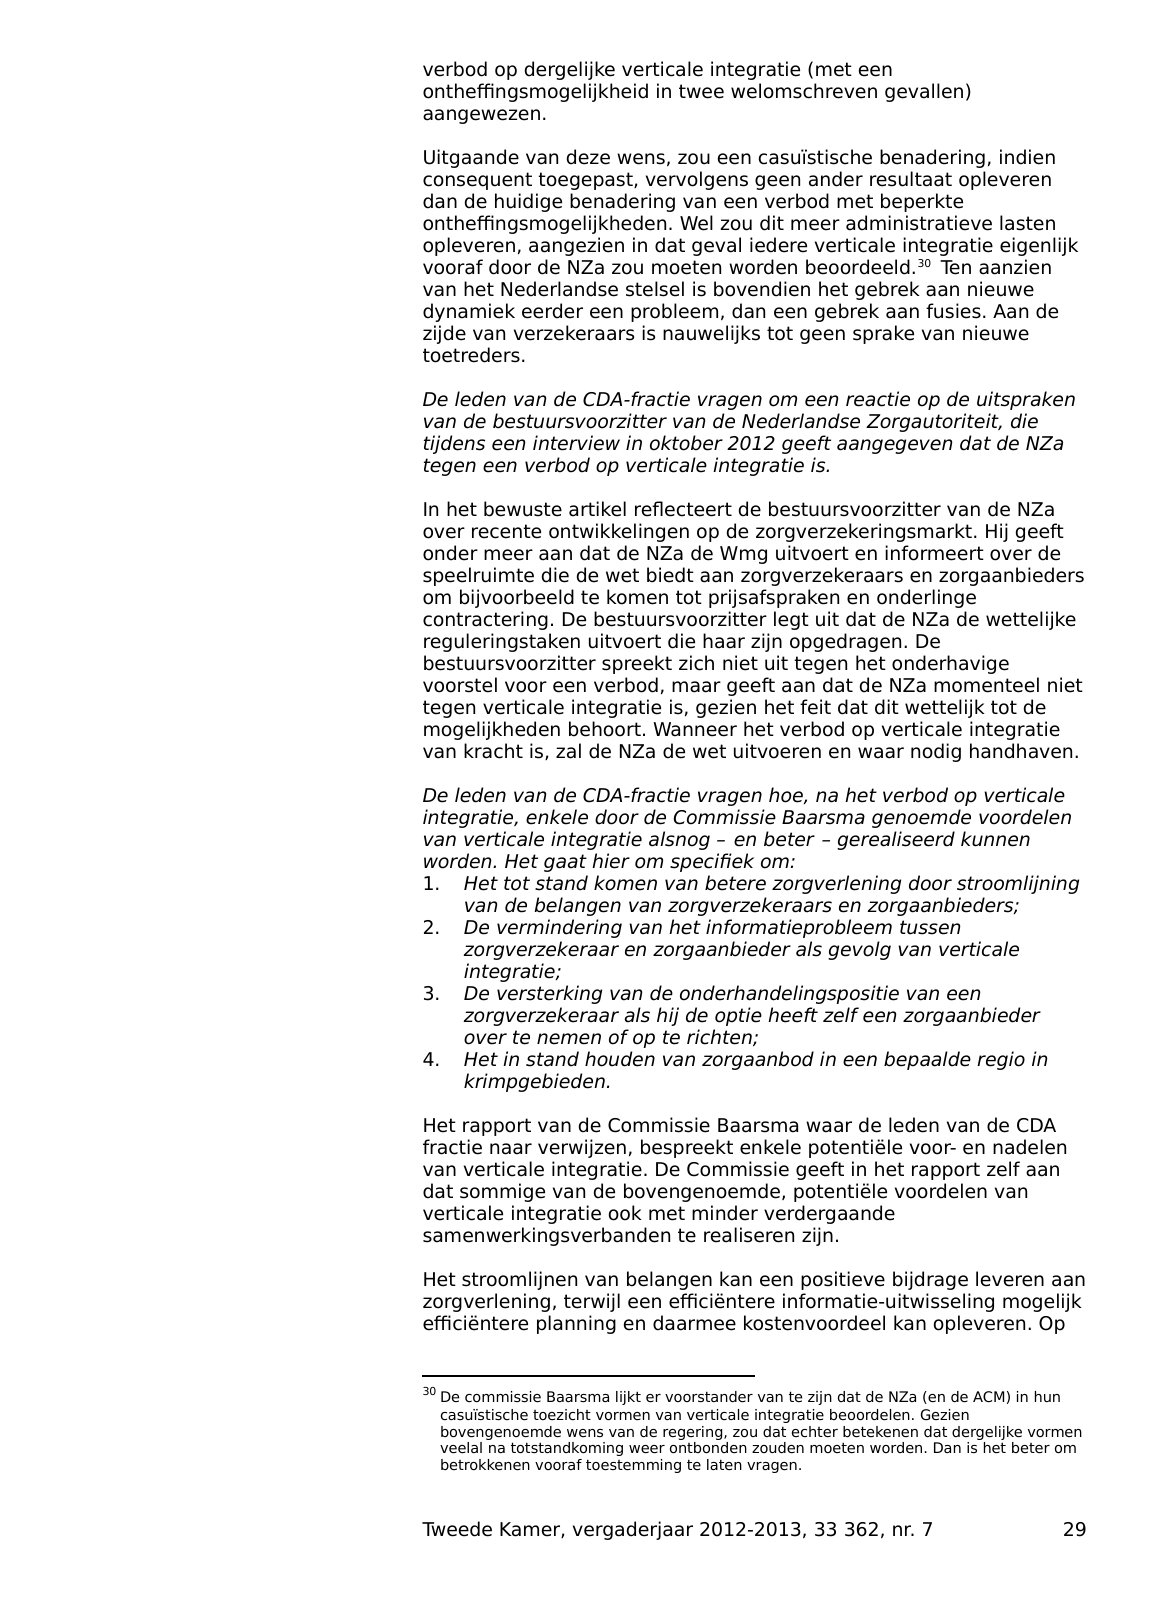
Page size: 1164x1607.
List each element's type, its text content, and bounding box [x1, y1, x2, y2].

text 1. Het tot stand komen van betere zorgverlening door stroomlijning van de belangen van zorgverzekeraars en zorgaanbieders; [422, 873, 1087, 917]
text De leden van de CDA-fractie vragen hoe, na het verbod op verticale integratie, enkele door de Commissie Baarsma genoemde voordelen van verticale integratie alsnog – en beter – gerealiseerd kunnen worden. Het gaat hier om specifiek om: [422, 785, 1087, 873]
text De leden van de CDA-fractie vragen om een reactie op de uitspraken van de bestuursvoorzitter van de Nederlandse Zorgautoriteit, die tijdens een interview in oktober 2012 geeft aangegeven dat de NZa tegen een verbod op verticale integratie is. [422, 389, 1087, 477]
text 4. Het in stand houden van zorgaanbod in een bepaalde regio in krimpgebieden. [422, 1049, 1087, 1093]
text verbod op dergelijke verticale integratie (met een ontheffingsmogelijkheid in twee welomschreven gevallen) aangewezen. [422, 59, 1087, 125]
text 2. De vermindering van het informatieprobleem tussen zorgverzekeraar en zorgaanbieder als gevolg van verticale integratie; [422, 917, 1087, 983]
text 3. De versterking van de onderhandelingspositie van een zorgverzekeraar als hij de optie heeft zelf een zorgaanbieder over te nemen of op te richten; [422, 983, 1087, 1049]
text In het bewuste artikel reflecteert de bestuursvoorzitter van de NZa over recente ontwikkelingen op de zorgverzekeringsmarkt. Hij geeft onder meer aan dat de NZa de Wmg uitvoert en informeert over de speelruimte die de wet biedt aan zorgverzekeraars en zorgaanbieders om bijvoorbeeld te komen tot prijsafspraken en onderlinge contractering. De bestuursvoorzitter legt uit dat de NZa de wettelijke reguleringstaken uitvoert die haar zijn opgedragen. De bestuursvoorzitter spreekt zich niet uit tegen het onderhavige voorstel voor een verbod, maar geeft aan dat de NZa momenteel niet tegen verticale integratie is, gezien het feit dat dit wettelijk tot de mogelijkheden behoort. Wanneer het verbod op verticale integratie van kracht is, zal de NZa de wet uitvoeren en waar nodig handhaven. [422, 499, 1087, 763]
text De commissie Baarsma lijkt er voorstander van te zijn dat de NZa (en de ACM) in hun casuïstische toezicht vormen van verticale integratie beoordelen. Gezien bovengenoemde wens van de regering, zou dat echter betekenen dat dergelijke vormen veelal na totstandkoming weer ontbonden zouden moeten worden. Dan is het beter om betrokkenen vooraf toestemming te laten vragen. [422, 1385, 1087, 1474]
text Het rapport van de Commissie Baarsma waar de leden van de CDA fractie naar verwijzen, bespreekt enkele potentiële voor- en nadelen van verticale integratie. De Commissie geeft in het rapport zelf aan dat sommige van de bovengenoemde, potentiële voordelen van verticale integratie ook met minder verdergaande samenwerkingsverbanden te realiseren zijn. [422, 1115, 1087, 1247]
text Uitgaande van deze wens, zou een casuïstische benadering, indien consequent toegepast, vervolgens geen ander resultaat opleveren dan de huidige benadering van een verbod met beperkte ontheffingsmogelijkheden. Wel zou dit meer administratieve lasten opleveren, aangezien in dat geval iedere verticale integratie eigenlijk vooraf door de NZa zou moeten worden beoordeeld. Ten aanzien van het Nederlandse stelsel is bovendien het gebrek aan nieuwe dynamiek eerder een probleem, dan een gebrek aan fusies. Aan de zijde van verzekeraars is nauwelijks tot geen sprake van nieuwe toetreders. [422, 147, 1087, 367]
text Het stroomlijnen van belangen kan een positieve bijdrage leveren aan zorgverlening, terwijl een efficiëntere informatie-uitwisseling mogelijk efficiëntere planning en daarmee kostenvoordeel kan opleveren. Op [422, 1269, 1087, 1335]
